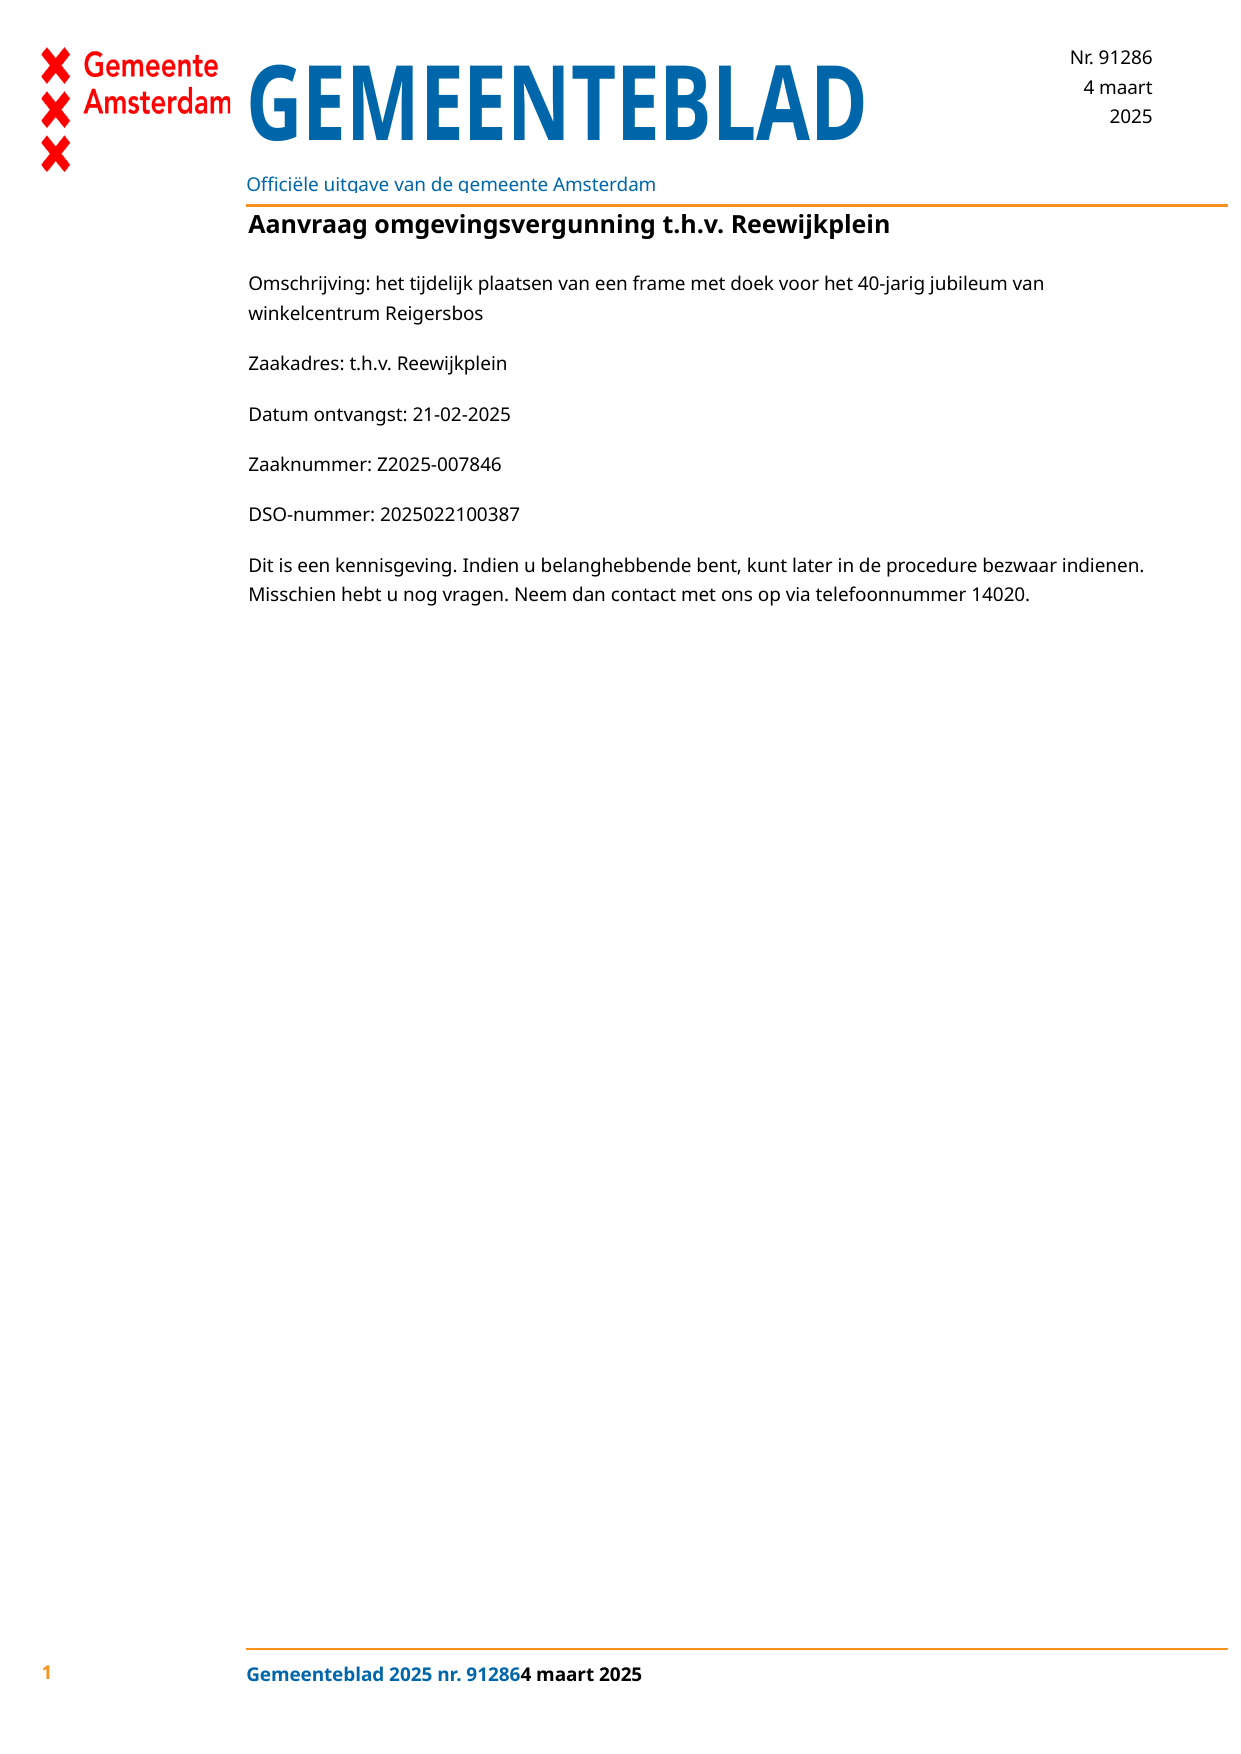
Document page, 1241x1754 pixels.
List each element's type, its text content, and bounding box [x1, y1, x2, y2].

text Zaaknummer: Z2025-007846 [248, 451, 1152, 477]
text Omschrijving: het tijdelijk plaatsen van een frame met doek voor het 40-jarig jubileum van winkelcentrum Reigersbos [248, 270, 1152, 326]
picture [41, 47, 231, 172]
text Dit is een kennisgeving. Indien u belanghebbende bent, kunt later in de procedure bezwaar indienen. Misschien hebt u nog vragen. Neem dan contact met ons op via telefoonnummer 14020. [248, 552, 1152, 607]
text Aanvraag omgevingsvergunning t.h.v. Reewijkplein [248, 207, 1152, 241]
text DSO-nummer: 2025022100387 [248, 502, 1152, 527]
text Zaakadres: t.h.v. Reewijkplein [248, 350, 1152, 376]
text Datum ontvangst: 21-02-2025 [248, 401, 1152, 426]
